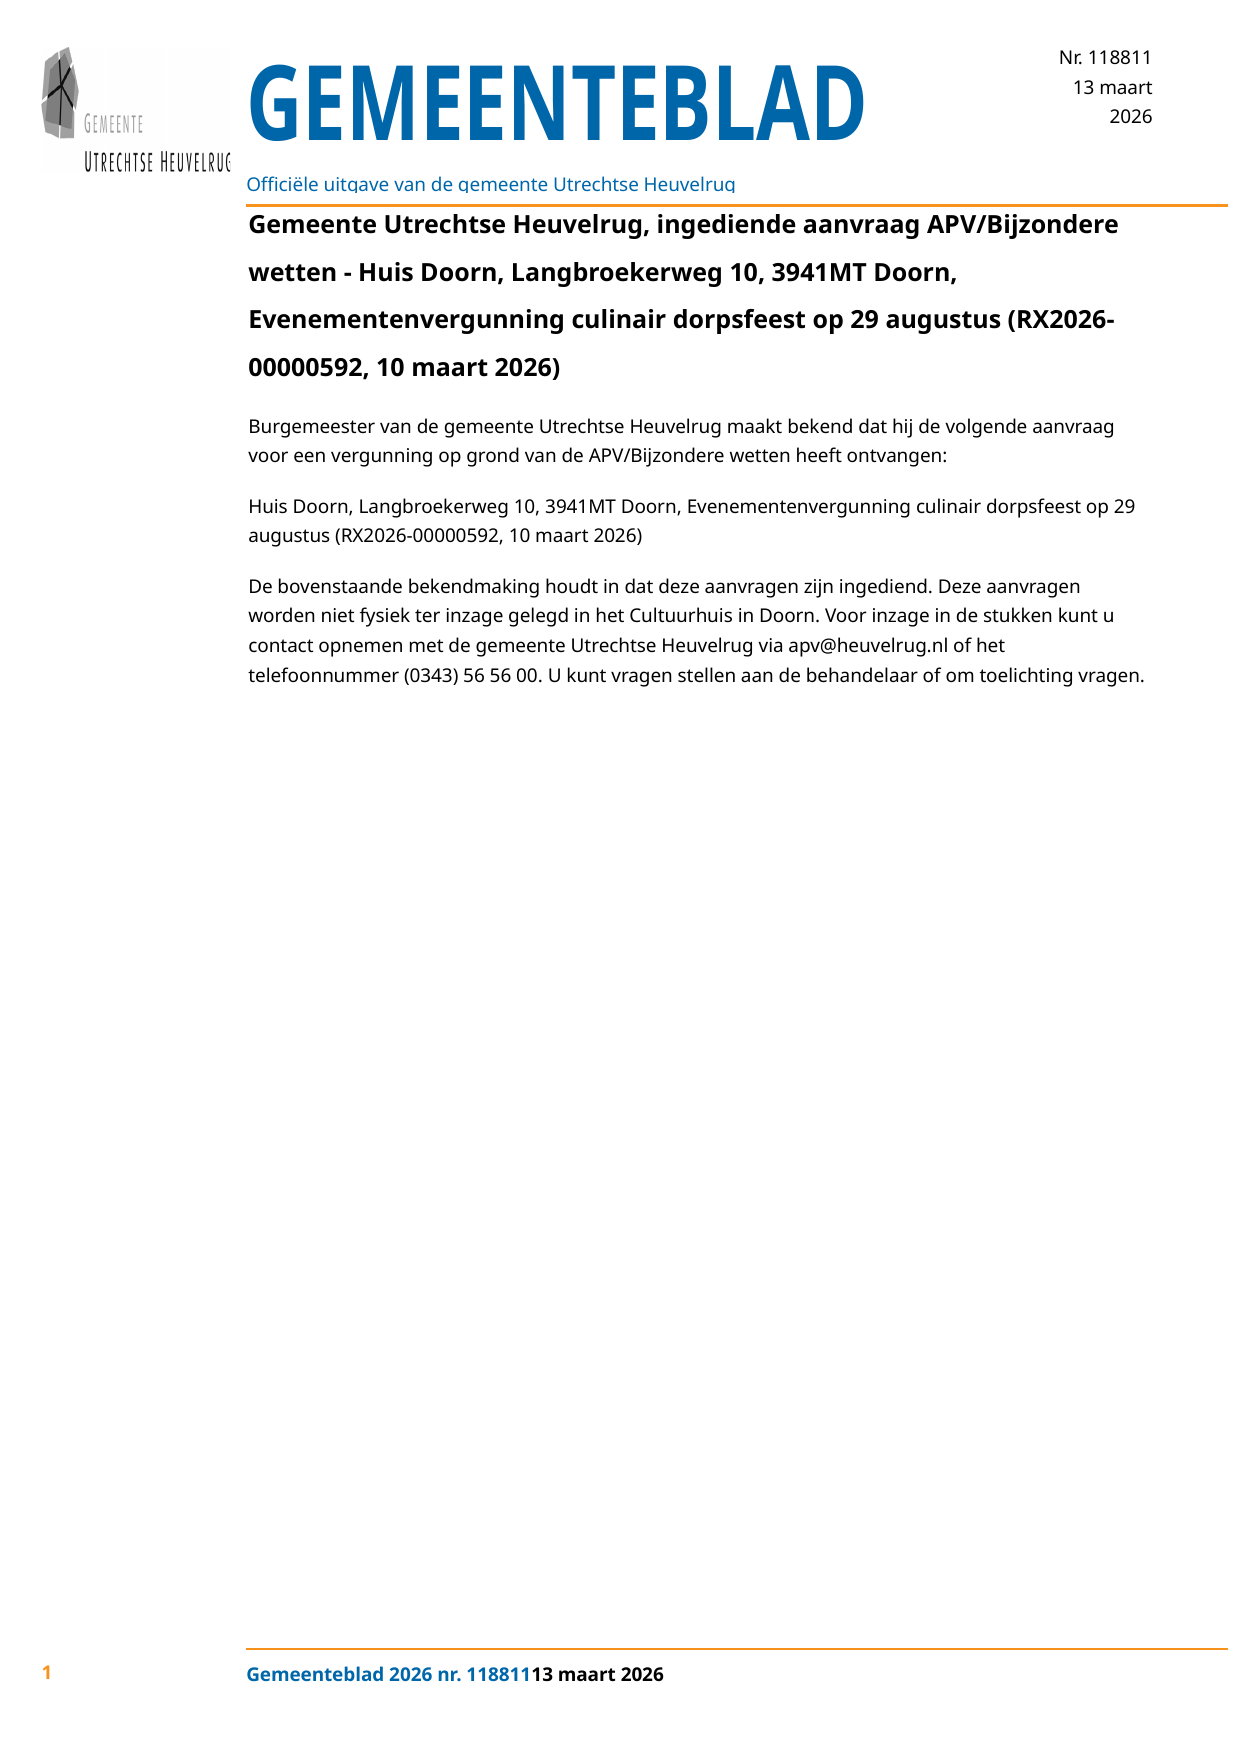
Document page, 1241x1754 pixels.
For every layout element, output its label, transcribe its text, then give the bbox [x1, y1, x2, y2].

picture [41, 47, 231, 172]
text Huis Doorn, Langbroekerweg 10, 3941MT Doorn, Evenementenvergunning culinair dorpsfeest op 29 augustus (RX2026-00000592, 10 maart 2026) [248, 493, 1152, 548]
text Gemeente Utrechtse Heuvelrug, ingediende aanvraag APV/Bijzondere wetten - Huis Doorn, Langbroekerweg 10, 3941MT Doorn, Evenementenvergunning culinair dorpsfeest op 29 augustus (RX2026-00000592, 10 maart 2026) [248, 207, 1152, 384]
text De bovenstaande bekendmaking houdt in dat deze aanvragen zijn ingediend. Deze aanvragen worden niet fysiek ter inzage gelegd in het Cultuurhuis in Doorn. Voor inzage in de stukken kunt u contact opnemen met de gemeente Utrechtse Heuvelrug via apv@heuvelrug.nl of het telefoonnummer (0343) 56 56 00. U kunt vragen stellen aan de behandelaar of om toelichting vragen. [248, 573, 1152, 688]
text Burgemeester van de gemeente Utrechtse Heuvelrug maakt bekend dat hij de volgende aanvraag voor een vergunning op grond van de APV/Bijzondere wetten heeft ontvangen: [248, 413, 1152, 468]
